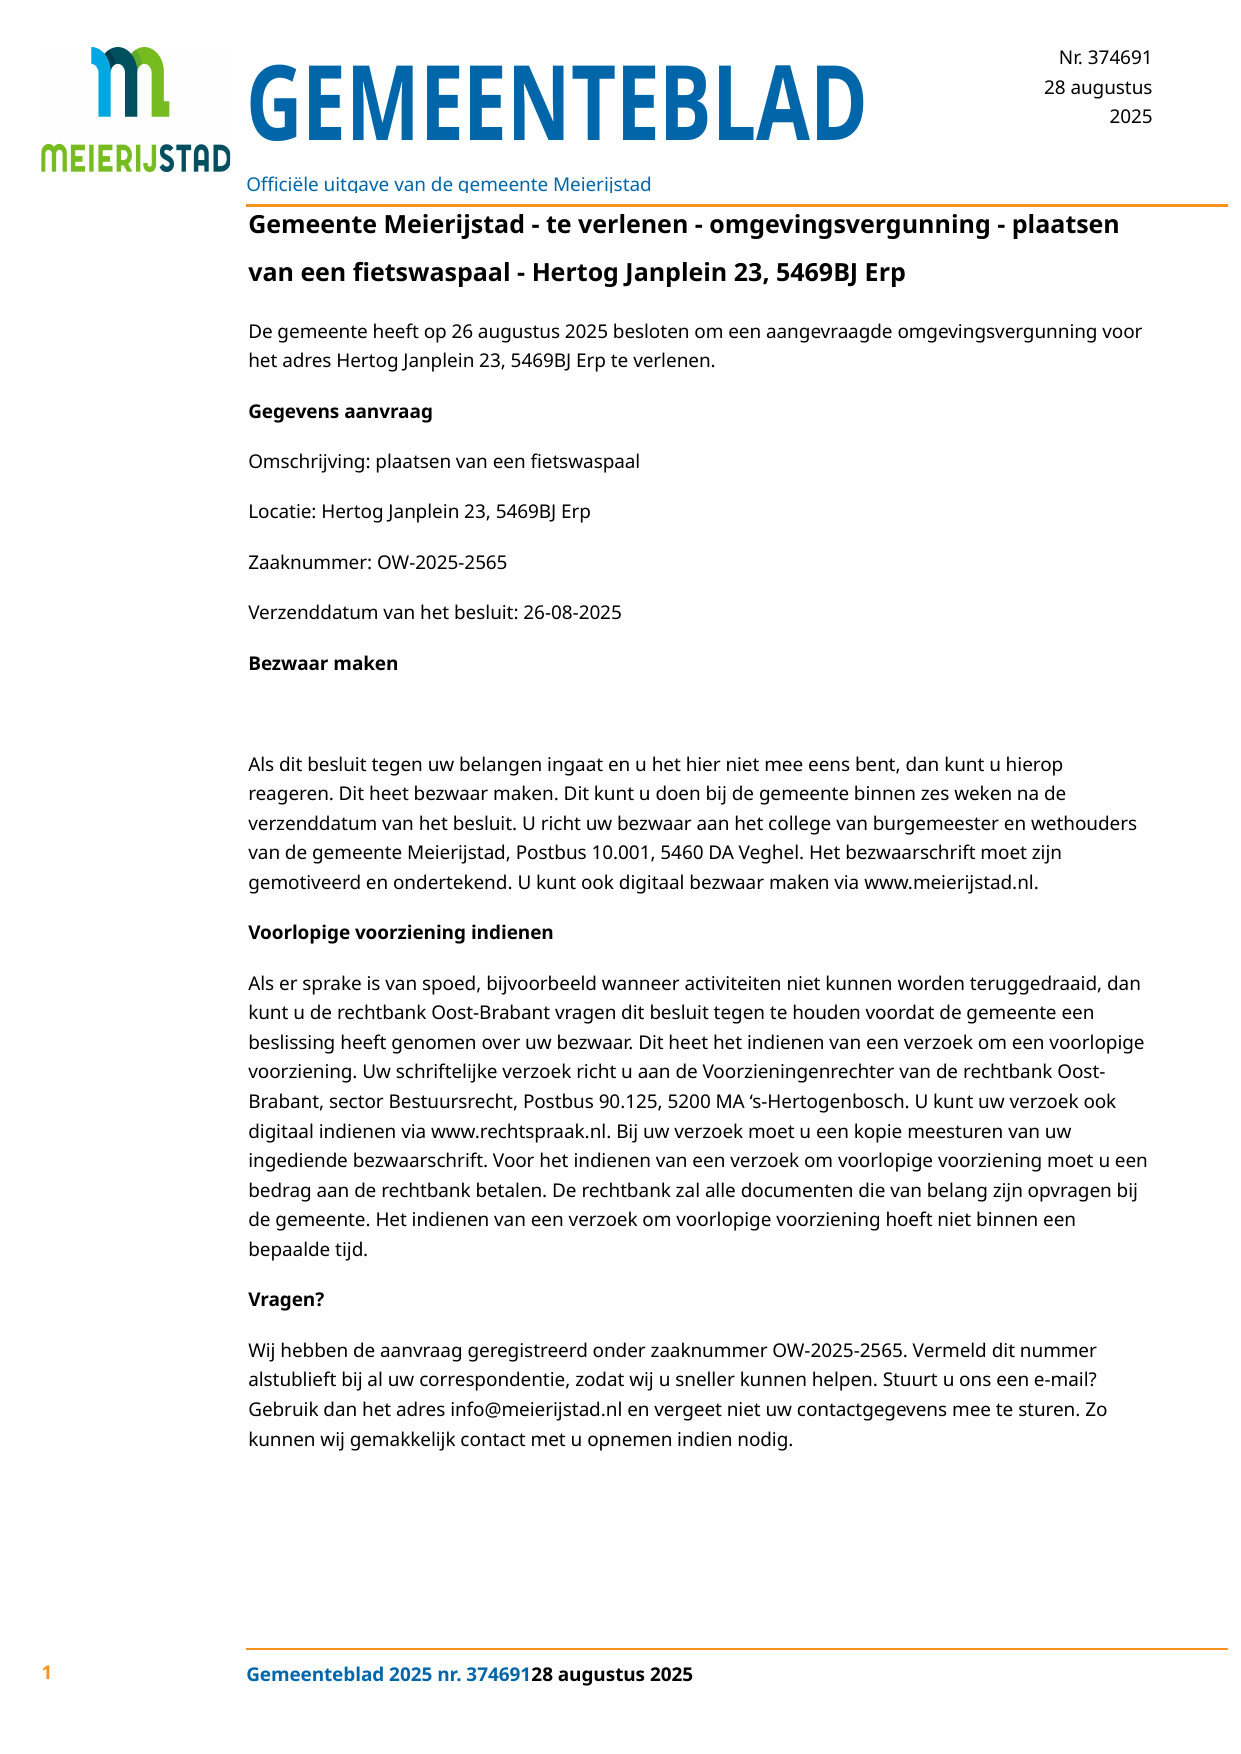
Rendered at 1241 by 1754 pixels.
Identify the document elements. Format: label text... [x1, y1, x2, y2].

picture [41, 47, 231, 172]
text Locatie: Hertog Janplein 23, 5469BJ Erp [248, 499, 1152, 524]
text Verzenddatum van het besluit: 26-08-2025 [248, 599, 1152, 625]
text Gemeente Meierijstad - te verlenen - omgevingsvergunning - plaatsen van een fietswaspaal - Hertog Janplein 23, 5469BJ Erp [248, 207, 1152, 288]
text Vragen? [248, 1287, 1152, 1312]
text Omschrijving: plaatsen van een fietswaspaal [248, 448, 1152, 474]
text Bezwaar maken [248, 650, 1152, 676]
text Zaaknummer: OW-2025-2565 [248, 549, 1152, 575]
text Wij hebben de aanvraag geregistreerd onder zaaknummer OW-2025-2565. Vermeld dit nummer alstublieft bij al uw correspondentie, zodat wij u sneller kunnen helpen. Stuurt u ons een e-mail? Gebruik dan het adres info@meierijstad.nl en vergeet niet uw contactgegevens mee te sturen. Zo kunnen wij gemakkelijk contact met u opnemen indien nodig. [248, 1337, 1152, 1452]
text Gegevens aanvraag [248, 398, 1152, 424]
text Als er sprake is van spoed, bijvoorbeeld wanneer activiteiten niet kunnen worden teruggedraaid, dan kunt u de rechtbank Oost-Brabant vragen dit besluit tegen te houden voordat de gemeente een beslissing heeft genomen over uw bezwaar. Dit heet het indienen van een verzoek om een voorlopige voorziening. Uw schriftelijke verzoek richt u aan de Voorzieningenrechter van de rechtbank Oost-Brabant, sector Bestuursrecht, Postbus 90.125, 5200 MA ‘s-Hertogenbosch. U kunt uw verzoek ook digitaal indienen via www.rechtspraak.nl. Bij uw verzoek moet u een kopie meesturen van uw ingediende bezwaarschrift. Voor het indienen van een verzoek om voorlopige voorziening moet u een bedrag aan de rechtbank betalen. De rechtbank zal alle documenten die van belang zijn opvragen bij de gemeente. Het indienen van een verzoek om voorlopige voorziening hoeft niet binnen een bepaalde tijd. [248, 970, 1152, 1262]
text Voorlopige voorziening indienen [248, 919, 1152, 945]
text De gemeente heeft op 26 augustus 2025 besloten om een aangevraagde omgevingsvergunning voor het adres Hertog Janplein 23, 5469BJ Erp te verlenen. [248, 318, 1152, 373]
text Als dit besluit tegen uw belangen ingaat en u het hier niet mee eens bent, dan kunt u hierop reageren. Dit heet bezwaar maken. Dit kunt u doen bij de gemeente binnen zes weken na de verzenddatum van het besluit. U richt uw bezwaar aan het college van burgemeester en wethouders van de gemeente Meierijstad, Postbus 10.001, 5460 DA Veghel. Het bezwaarschrift moet zijn gemotiveerd en ondertekend. U kunt ook digitaal bezwaar maken via www.meierijstad.nl. [248, 751, 1152, 895]
